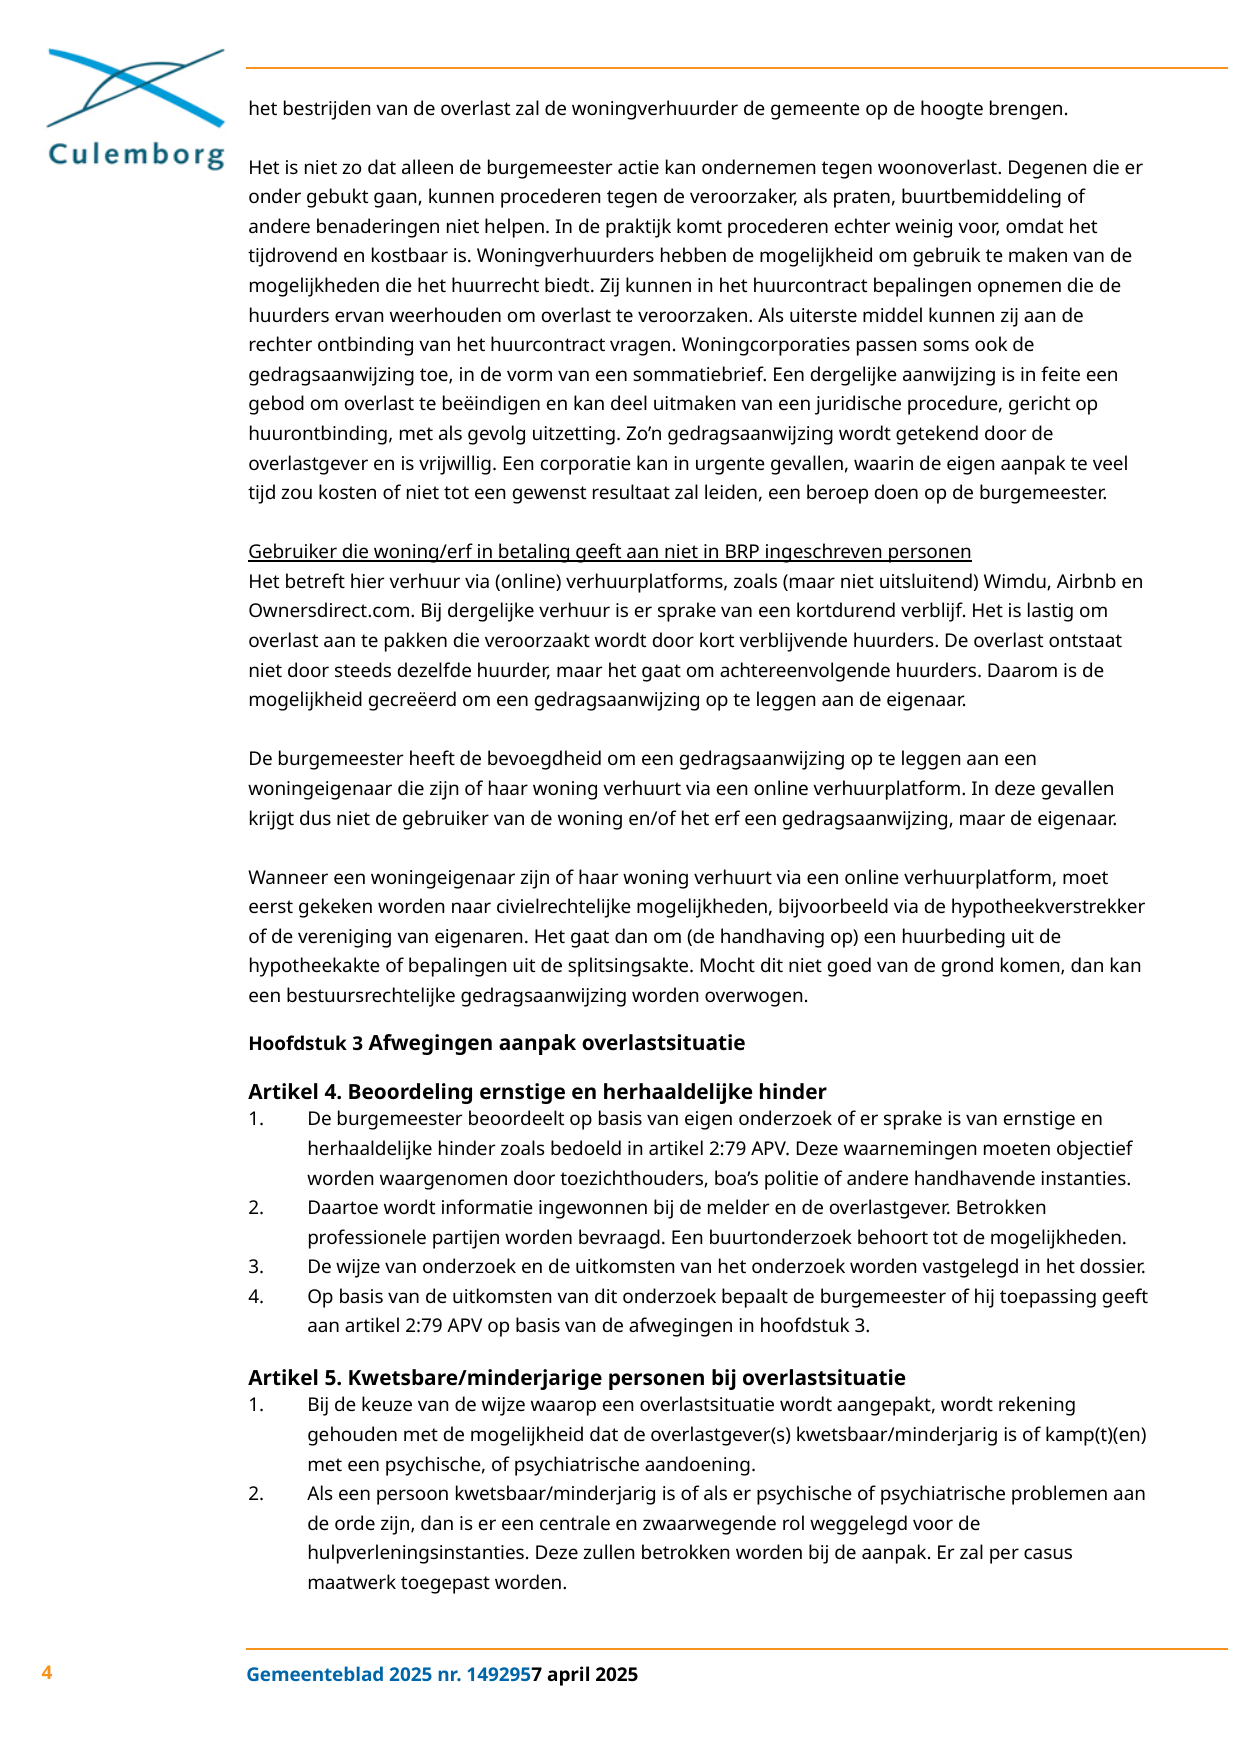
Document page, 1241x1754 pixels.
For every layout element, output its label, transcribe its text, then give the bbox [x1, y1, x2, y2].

text Het betreft hier verhuur via (online) verhuurplatforms, zoals (maar niet uitsluitend) Wimdu, Airbnb en Ownersdirect.com. Bij dergelijke verhuur is er sprake van een kortdurend verblijf. Het is lastig om overlast aan te pakken die veroorzaakt wordt door kort verblijvende huurders. De overlast ontstaat niet door steeds dezelfde huurder, maar het gaat om achtereenvolgende huurders. Daarom is de mogelijkheid gecreëerd om een gedragsaanwijzing op te leggen aan de eigenaar. [248, 568, 1152, 712]
list De wijze van onderzoek en de uitkomsten van het onderzoek worden vastgelegd in het dossier. [248, 1253, 1152, 1279]
text De burgemeester heeft de bevoegdheid om een gedragsaanwijzing op te leggen aan een woningeigenaar die zijn of haar woning verhuurt via een online verhuurplatform. In deze gevallen krijgt dus niet de gebruiker van de woning en/of het erf een gedragsaanwijzing, maar de eigenaar. [248, 746, 1152, 831]
text Wanneer een woningeigenaar zijn of haar woning verhuurt via een online verhuurplatform, moet eerst gekeken worden naar civielrechtelijke mogelijkheden, bijvoorbeeld via de hypotheekverstrekker of de vereniging van eigenaren. Het gaat dan om (de handhaving op) een huurbeding uit de hypotheekakte of bepalingen uit de splitsingsakte. Mocht dit niet goed van de grond komen, dan kan een bestuursrechtelijke gedragsaanwijzing worden overwogen. [248, 864, 1152, 1008]
text Gebruiker die woning/erf in betaling geeft aan niet in BRP ingeschreven personen [248, 538, 1152, 564]
text Het is niet zo dat alleen de burgemeester actie kan ondernemen tegen woonoverlast. Degenen die er onder gebukt gaan, kunnen procederen tegen de veroorzaker, als praten, buurtbemiddeling of andere benaderingen niet helpen. In de praktijk komt procederen echter weinig voor, omdat het tijdrovend en kostbaar is. Woningverhuurders hebben de mogelijkheid om gebruik te maken van de mogelijkheden die het huurrecht biedt. Zij kunnen in het huurcontract bepalingen opnemen die de huurders ervan weerhouden om overlast te veroorzaken. Als uiterste middel kunnen zij aan de rechter ontbinding van het huurcontract vragen. Woningcorporaties passen soms ook de gedragsaanwijzing toe, in de vorm van een sommatiebrief. Een dergelijke aanwijzing is in feite een gebod om overlast te beëindigen en kan deel uitmaken van een juridische procedure, gericht op huurontbinding, met als gevolg uitzetting. Zo’n gedragsaanwijzing wordt getekend door de overlastgever en is vrijwillig. Een corporatie kan in urgente gevallen, waarin de eigen aanpak te veel tijd zou kosten of niet tot een gewenst resultaat zal leiden, een beroep doen op de burgemeester. [248, 154, 1152, 505]
list Daartoe wordt informatie ingewonnen bij de melder en de overlastgever. Betrokken professionele partijen worden bevraagd. Een buurtonderzoek behoort tot de mogelijkheden. [248, 1194, 1152, 1250]
list Op basis van de uitkomsten van dit onderzoek bepaalt de burgemeester of hij toepassing geeft aan artikel 2:79 APV op basis van de afwegingen in hoofdstuk 3. [248, 1283, 1152, 1338]
text Artikel 5. Kwetsbare/minderjarige personen bij overlastsituatie [248, 1363, 1152, 1392]
list Bij de keuze van de wijze waarop een overlastsituatie wordt aangepakt, wordt rekening gehouden met de mogelijkheid dat de overlastgever(s) kwetsbaar/minderjarig is of kamp(t)(en) met een psychische, of psychiatrische aandoening. [248, 1392, 1152, 1476]
text Artikel 4. Beoordeling ernstige en herhaaldelijke hinder [248, 1077, 1152, 1106]
text het bestrijden van de overlast zal de woningverhuurder de gemeente op de hoogte brengen. [248, 95, 1152, 121]
list Als een persoon kwetsbaar/minderjarig is of als er psychische of psychiatrische problemen aan de orde zijn, dan is er een centrale en zwaarwegende rol weggelegd voor de hulpverleningsinstanties. Deze zullen betrokken worden bij de aanpak. Er zal per casus maatwerk toegepast worden. [248, 1480, 1152, 1595]
picture [41, 47, 231, 172]
list De burgemeester beoordeelt op basis van eigen onderzoek of er sprake is van ernstige en herhaaldelijke hinder zoals bedoeld in artikel 2:79 APV. Deze waarnemingen moeten objectief worden waargenomen door toezichthouders, boa’s politie of andere handhavende instanties. [248, 1106, 1152, 1191]
text Hoofdstuk 3 Afwegingen aanpak overlastsituatie [248, 1028, 1152, 1056]
